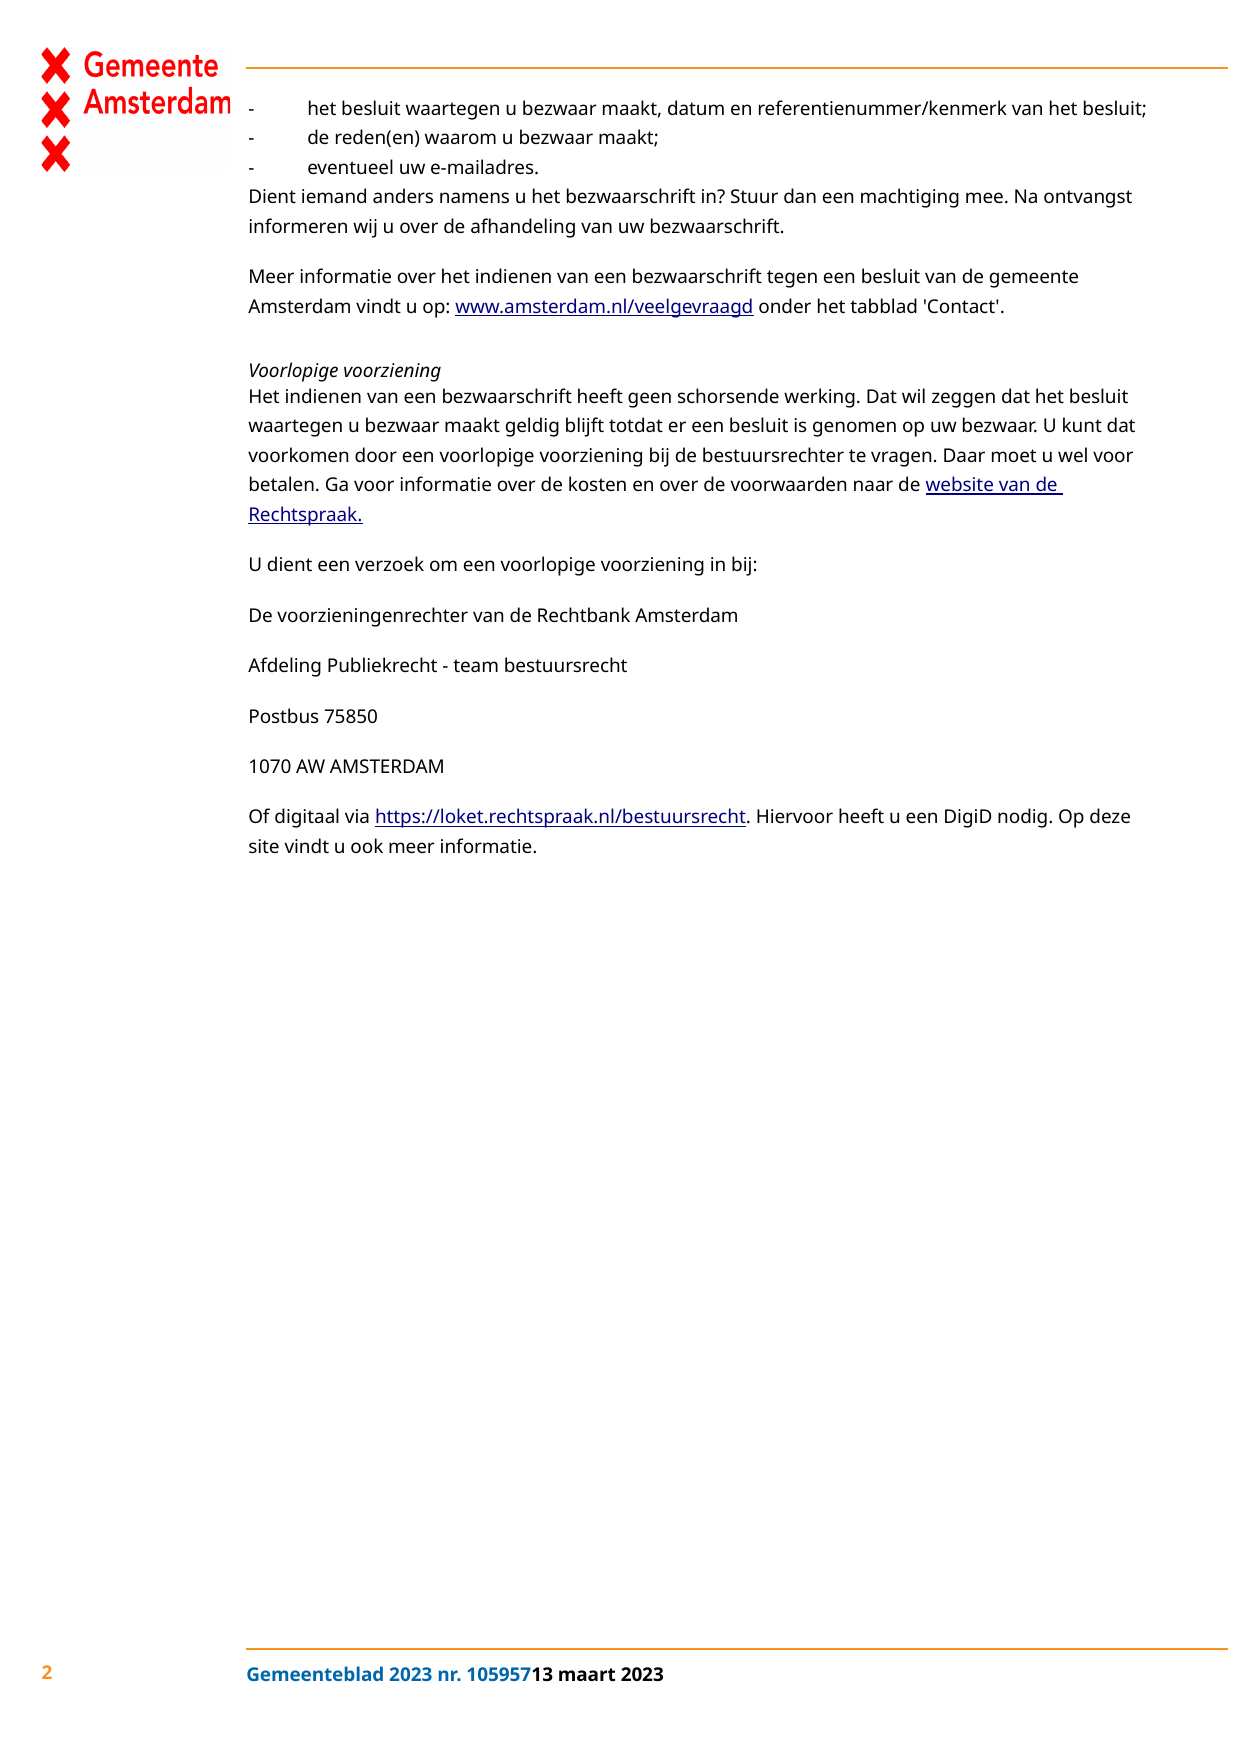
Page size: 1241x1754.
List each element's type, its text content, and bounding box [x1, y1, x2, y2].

list het besluit waartegen u bezwaar maakt, datum en referentienummer/kenmerk van het besluit; [248, 95, 1152, 121]
list eventueel uw e-mailadres. [248, 154, 1152, 180]
picture [41, 47, 231, 172]
text Dient iemand anders namens u het bezwaarschrift in? Stuur dan een machtiging mee. Na ontvangst informeren wij u over de afhandeling van uw bezwaarschrift. [248, 183, 1152, 239]
text De voorzieningenrechter van de Rechtbank Amsterdam [248, 602, 1152, 628]
text Meer informatie over het indienen van een bezwaarschrift tegen een besluit van de gemeente Amsterdam vindt u op: www.amsterdam.nl/veelgevraagd onder het tabblad 'Contact'. [248, 263, 1152, 319]
text U dient een verzoek om een voorlopige voorziening in bij: [248, 552, 1152, 577]
text Postbus 75850 [248, 703, 1152, 728]
list de reden(en) waarom u bezwaar maakt; [248, 124, 1152, 150]
text 1070 AW AMSTERDAM [248, 753, 1152, 779]
text Voorlopige voorziening [248, 357, 1152, 383]
text Of digitaal via https://loket.rechtspraak.nl/bestuursrecht. Hiervoor heeft u een DigiD nodig. Op deze site vindt u ook meer informatie. [248, 804, 1152, 859]
text Het indienen van een bezwaarschrift heeft geen schorsende werking. Dat wil zeggen dat het besluit waartegen u bezwaar maakt geldig blijft totdat er een besluit is genomen op uw bezwaar. U kunt dat voorkomen door een voorlopige voorziening bij de bestuursrechter te vragen. Daar moet u wel voor betalen. Ga voor informatie over de kosten en over de voorwaarden naar de website van de Rechtspraak. [248, 383, 1152, 527]
text Afdeling Publiekrecht - team bestuursrecht [248, 652, 1152, 678]
